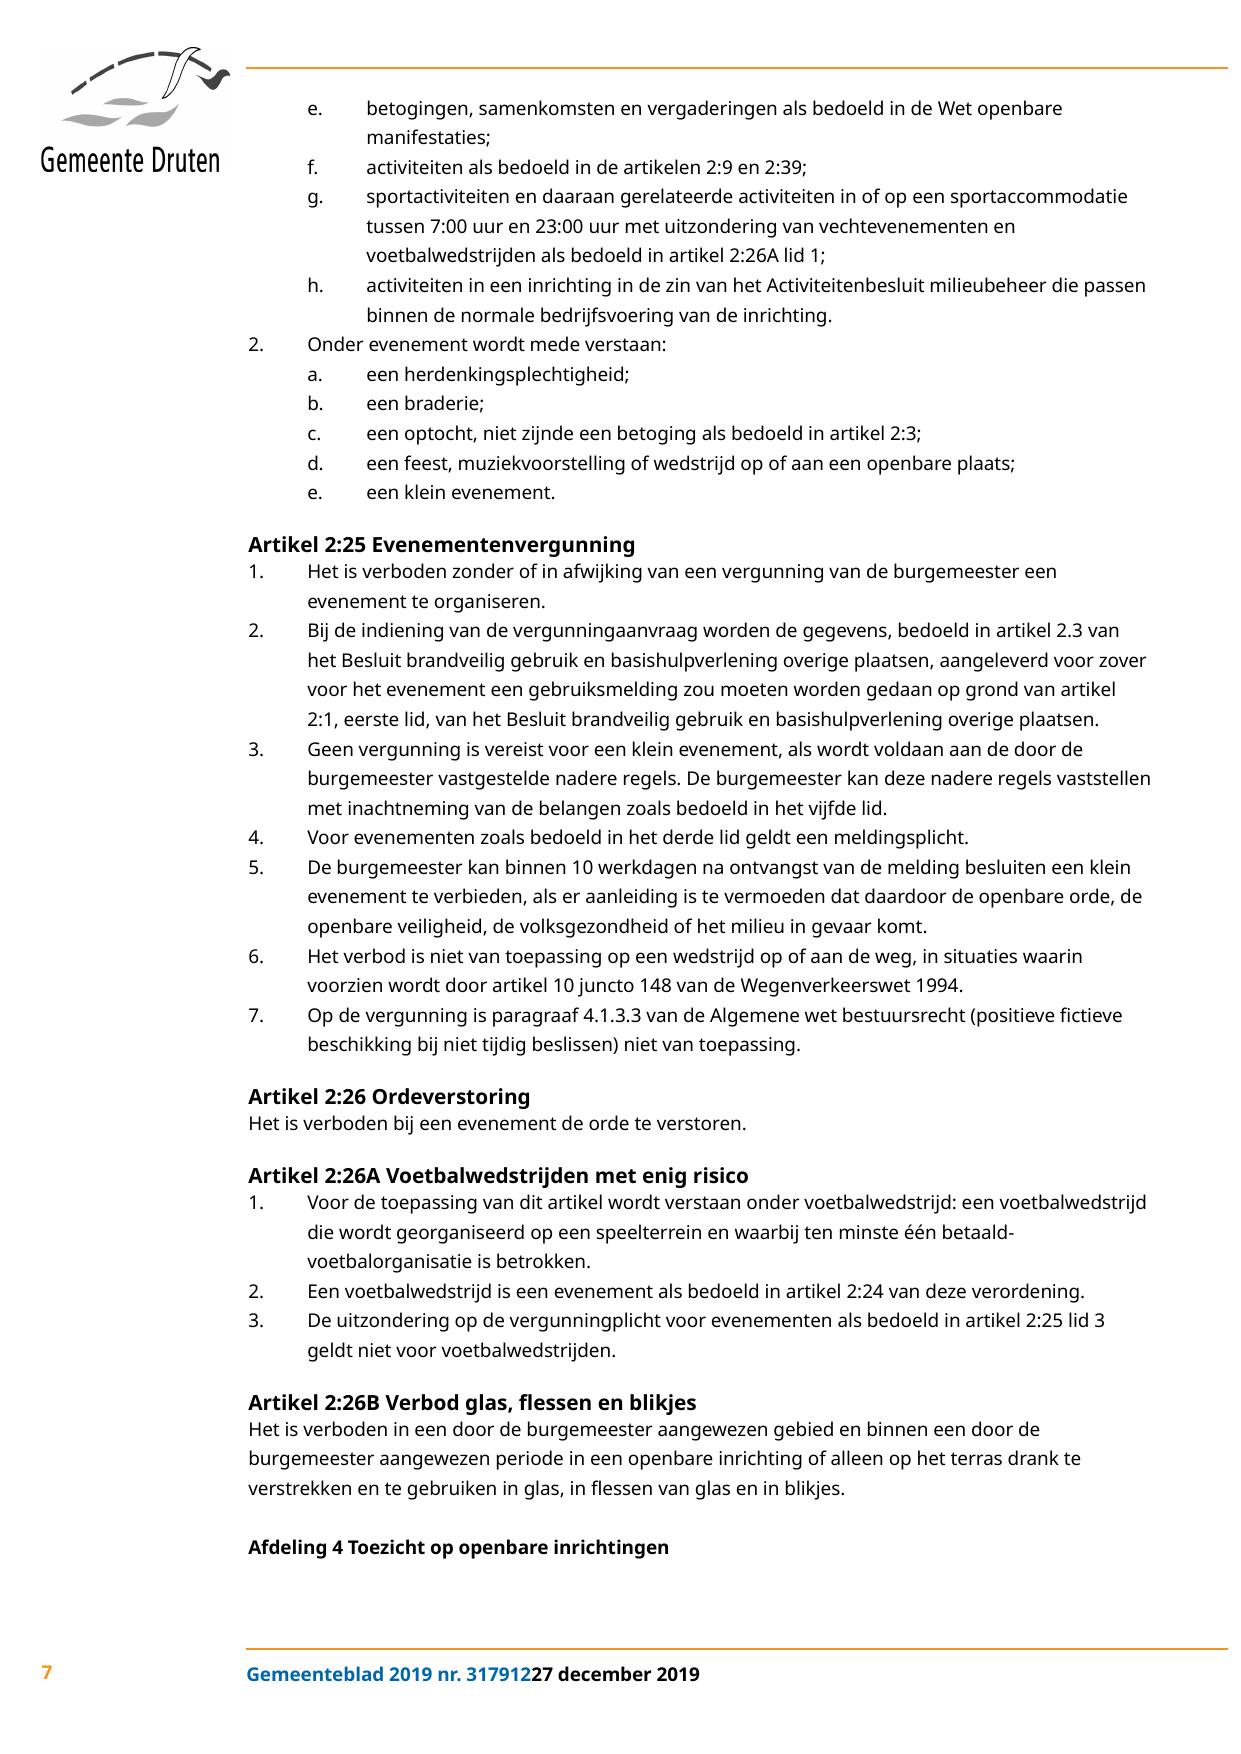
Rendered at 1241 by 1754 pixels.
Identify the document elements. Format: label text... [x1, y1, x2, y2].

text Afdeling 4 Toezicht op openbare inrichtingen [248, 1534, 1152, 1560]
list een optocht, niet zijnde een betoging als bedoeld in artikel 2:3; [307, 420, 1152, 446]
list De uitzondering op de vergunningplicht voor evenementen als bedoeld in artikel 2:25 lid 3 geldt niet voor voetbalwedstrijden. [248, 1308, 1152, 1363]
list een braderie; [307, 391, 1152, 416]
list Bij de indiening van de vergunningaanvraag worden de gegevens, bedoeld in artikel 2.3 van het Besluit brandveilig gebruik en basishulpverlening overige plaatsen, aangeleverd voor zover voor het evenement een gebruiksmelding zou moeten worden gedaan op grond van artikel 2:1, eerste lid, van het Besluit brandveilig gebruik en basishulpverlening overige plaatsen. [248, 617, 1152, 732]
text Artikel 2:26A Voetbalwedstrijden met enig risico [248, 1161, 1152, 1189]
list Onder evenement wordt mede verstaan: [248, 331, 1152, 357]
list De burgemeester kan binnen 10 werkdagen na ontvangst van de melding besluiten een klein evenement te verbieden, als er aanleiding is te vermoeden dat daardoor de openbare orde, de openbare veiligheid, de volksgezondheid of het milieu in gevaar komt. [248, 854, 1152, 939]
text Artikel 2:26 Ordeverstoring [248, 1082, 1152, 1110]
list een klein evenement. [307, 479, 1152, 505]
picture [41, 47, 231, 172]
text Artikel 2:26B Verbod glas, flessen en blikjes [248, 1388, 1152, 1416]
list Voor de toepassing van dit artikel wordt verstaan onder voetbalwedstrijd: een voetbalwedstrijd die wordt georganiseerd op een speelterrein en waarbij ten minste één betaald-voetbalorganisatie is betrokken. [248, 1189, 1152, 1274]
list Geen vergunning is vereist voor een klein evenement, als wordt voldaan aan de door de burgemeester vastgestelde nadere regels. De burgemeester kan deze nadere regels vaststellen met inachtneming van de belangen zoals bedoeld in het vijfde lid. [248, 736, 1152, 821]
list sportactiviteiten en daaraan gerelateerde activiteiten in of op een sportaccommodatie tussen 7:00 uur en 23:00 uur met uitzondering van vechtevenementen en voetbalwedstrijden als bedoeld in artikel 2:26A lid 1; [307, 183, 1152, 268]
list betogingen, samenkomsten en vergaderingen als bedoeld in de Wet openbare manifestaties; [307, 95, 1152, 150]
list een herdenkingsplechtigheid; [307, 361, 1152, 387]
list een feest, muziekvoorstelling of wedstrijd op of aan een openbare plaats; [307, 450, 1152, 476]
list Voor evenementen zoals bedoeld in het derde lid geldt een meldingsplicht. [248, 824, 1152, 850]
list Op de vergunning is paragraaf 4.1.3.3 van de Algemene wet bestuursrecht (positieve fictieve beschikking bij niet tijdig beslissen) niet van toepassing. [248, 1002, 1152, 1057]
list Het is verboden zonder of in afwijking van een vergunning van de burgemeester een evenement te organiseren. [248, 558, 1152, 613]
list Het verbod is niet van toepassing op een wedstrijd op of aan de weg, in situaties waarin voorzien wordt door artikel 10 juncto 148 van de Wegenverkeerswet 1994. [248, 943, 1152, 998]
list activiteiten in een inrichting in de zin van het Activiteitenbesluit milieubeheer die passen binnen de normale bedrijfsvoering van de inrichting. [307, 272, 1152, 328]
text Het is verboden in een door de burgemeester aangewezen gebied en binnen een door de burgemeester aangewezen periode in een openbare inrichting of alleen op het terras drank te verstrekken en te gebruiken in glas, in flessen van glas en in blikjes. [248, 1416, 1152, 1501]
list Een voetbalwedstrijd is een evenement als bedoeld in artikel 2:24 van deze verordening. [248, 1278, 1152, 1304]
text Het is verboden bij een evenement de orde te verstoren. [248, 1110, 1152, 1136]
list activiteiten als bedoeld in de artikelen 2:9 en 2:39; [307, 154, 1152, 180]
text Artikel 2:25 Evenementenvergunning [248, 530, 1152, 558]
